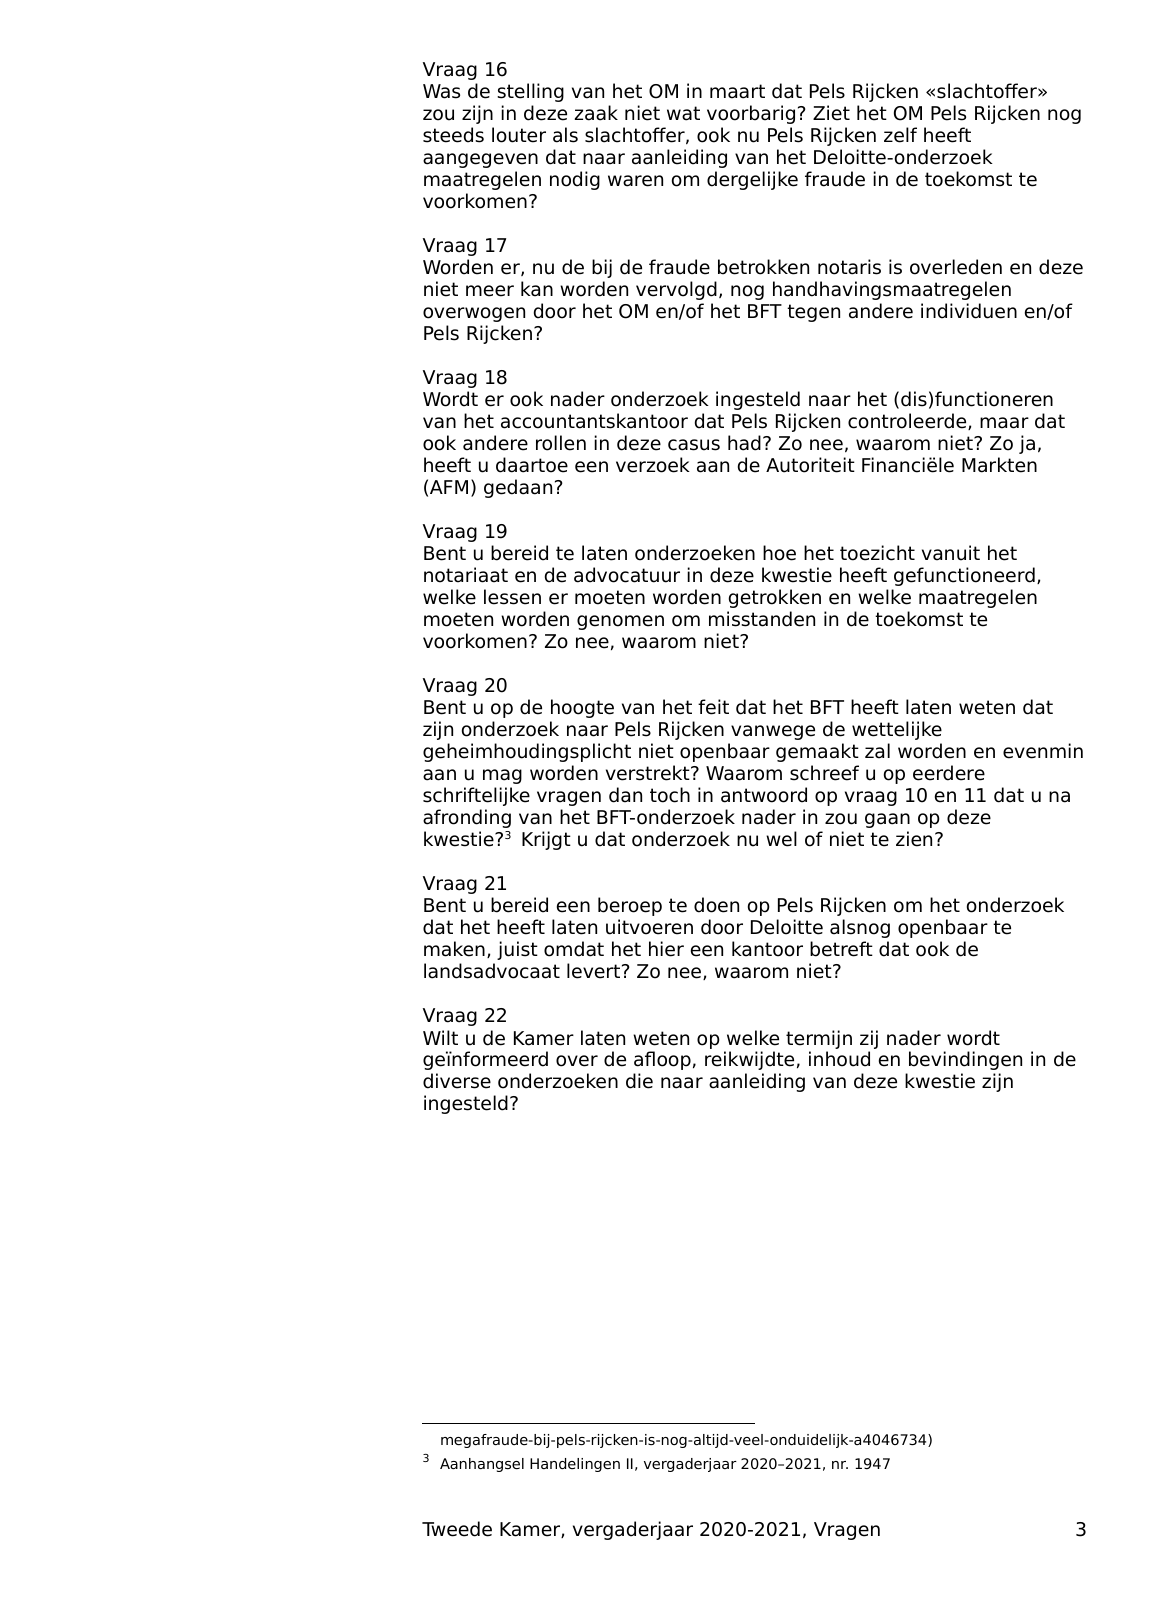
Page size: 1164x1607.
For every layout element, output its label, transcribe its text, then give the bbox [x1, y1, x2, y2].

text megafraude-bij-pels-rijcken-is-nog-altijd-veel-onduidelijk-a4046734) [422, 1432, 1087, 1449]
text Vraag 21 [422, 873, 1087, 895]
text Wordt er ook nader onderzoek ingesteld naar het (dis)functioneren van het accountantskantoor dat Pels Rijcken controleerde, maar dat ook andere rollen in deze casus had? Zo nee, waarom niet? Zo ja, heeft u daartoe een verzoek aan de Autoriteit Financiële Markten (AFM) gedaan? [422, 389, 1087, 499]
text Bent u bereid te laten onderzoeken hoe het toezicht vanuit het notariaat en de advocatuur in deze kwestie heeft gefunctioneerd, welke lessen er moeten worden getrokken en welke maatregelen moeten worden genomen om misstanden in de toekomst te voorkomen? Zo nee, waarom niet? [422, 543, 1087, 653]
text Vraag 16 [422, 59, 1087, 81]
text Aanhangsel Handelingen II, vergaderjaar 2020–2021, nr. 1947 [422, 1452, 1087, 1474]
text Was de stelling van het OM in maart dat Pels Rijcken «slachtoffer» zou zijn in deze zaak niet wat voorbarig? Ziet het OM Pels Rijcken nog steeds louter als slachtoffer, ook nu Pels Rijcken zelf heeft aangegeven dat naar aanleiding van het Deloitte-onderzoek maatregelen nodig waren om dergelijke fraude in de toekomst te voorkomen? [422, 81, 1087, 213]
text Bent u op de hoogte van het feit dat het BFT heeft laten weten dat zijn onderzoek naar Pels Rijcken vanwege de wettelijke geheimhoudingsplicht niet openbaar gemaakt zal worden en evenmin aan u mag worden verstrekt? Waarom schreef u op eerdere schriftelijke vragen dan toch in antwoord op vraag 10 en 11 dat u na afronding van het BFT-onderzoek nader in zou gaan op deze kwestie? Krijgt u dat onderzoek nu wel of niet te zien? [422, 697, 1087, 851]
text Vraag 20 [422, 675, 1087, 697]
text Bent u bereid een beroep te doen op Pels Rijcken om het onderzoek dat het heeft laten uitvoeren door Deloitte alsnog openbaar te maken, juist omdat het hier een kantoor betreft dat ook de landsadvocaat levert? Zo nee, waarom niet? [422, 895, 1087, 983]
text Vraag 17 [422, 235, 1087, 257]
text Vraag 18 [422, 367, 1087, 389]
text Worden er, nu de bij de fraude betrokken notaris is overleden en deze niet meer kan worden vervolgd, nog handhavingsmaatregelen overwogen door het OM en/of het BFT tegen andere individuen en/of Pels Rijcken? [422, 257, 1087, 345]
text Vraag 22 [422, 1005, 1087, 1027]
text Vraag 19 [422, 521, 1087, 543]
text Wilt u de Kamer laten weten op welke termijn zij nader wordt geïnformeerd over de afloop, reikwijdte, inhoud en bevindingen in de diverse onderzoeken die naar aanleiding van deze kwestie zijn ingesteld? [422, 1027, 1087, 1115]
